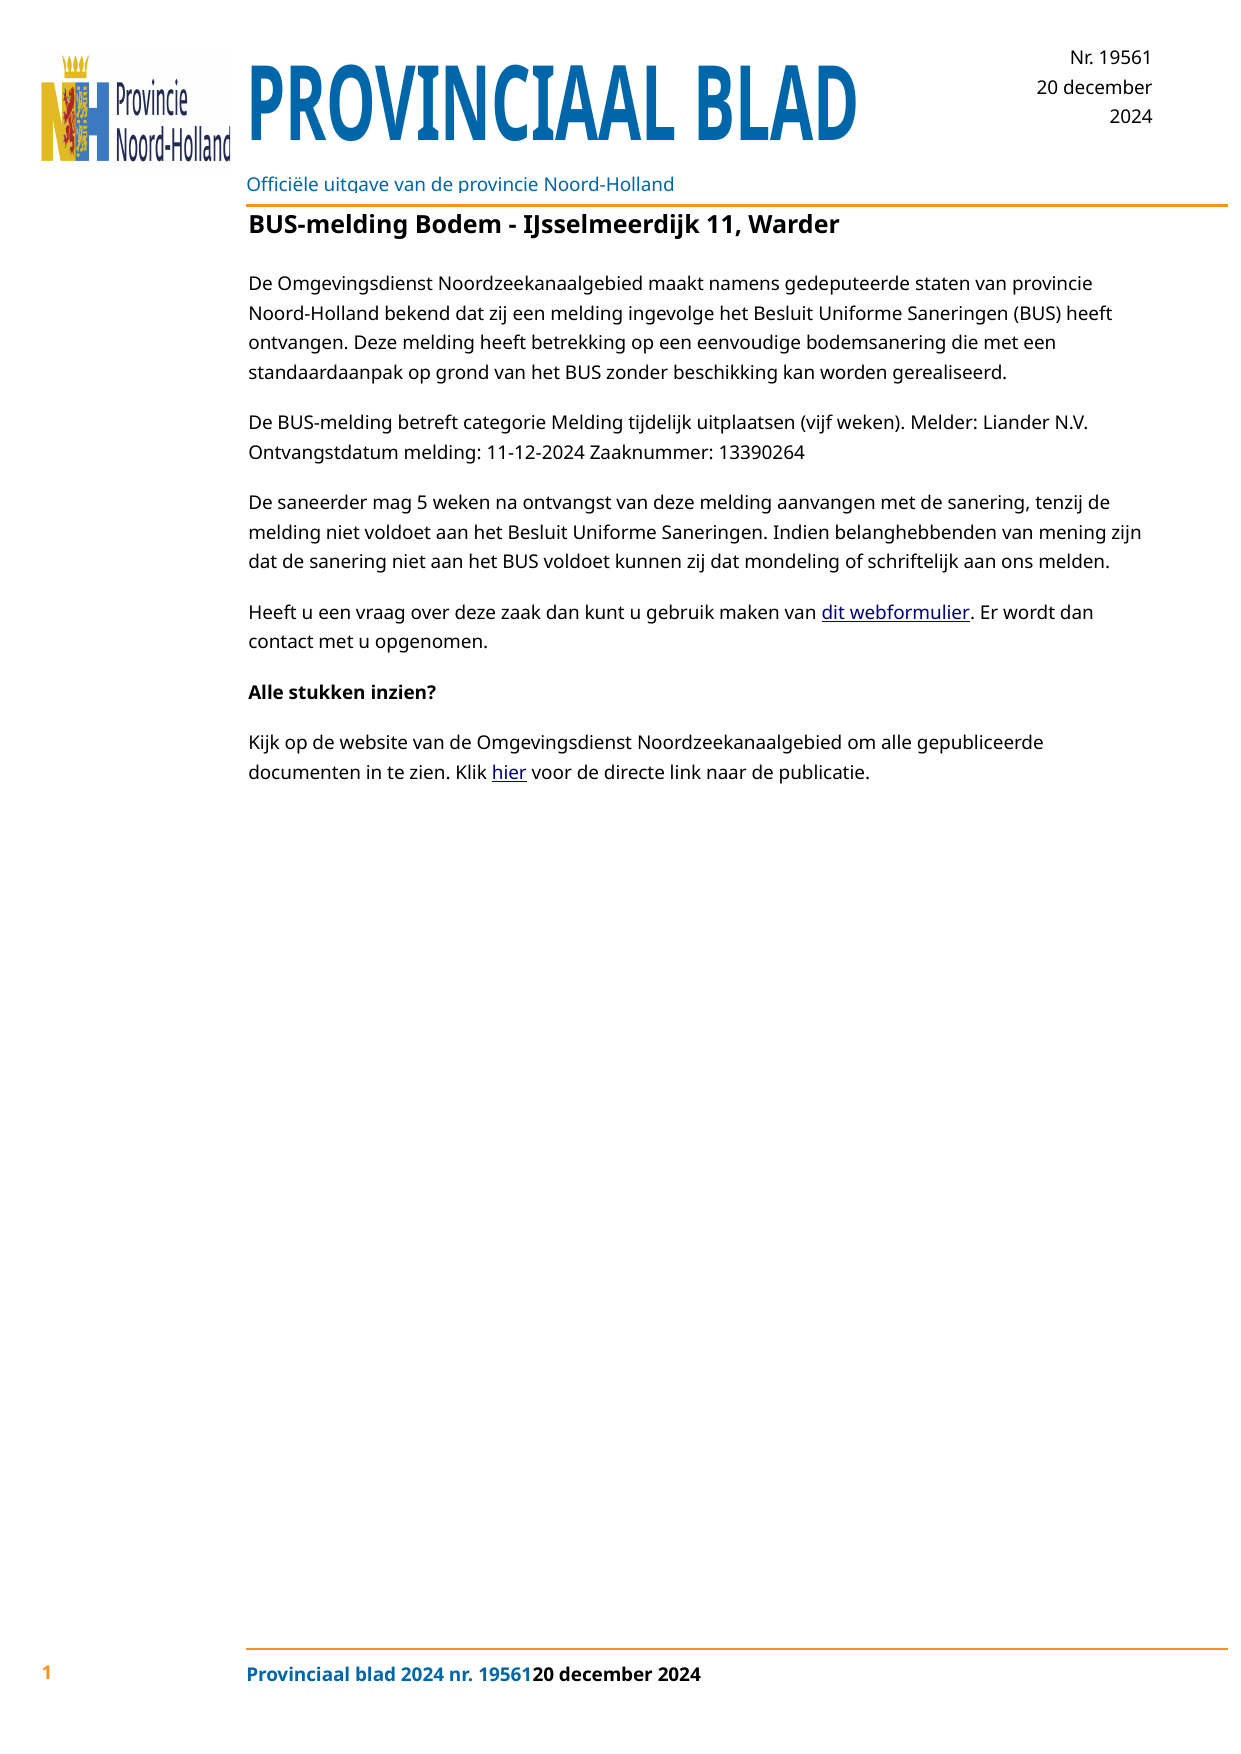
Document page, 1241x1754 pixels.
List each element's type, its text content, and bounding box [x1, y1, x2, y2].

text Alle stukken inzien? [248, 679, 1152, 705]
text BUS-melding Bodem - IJsselmeerdijk 11, Warder [248, 207, 1152, 241]
text De saneerder mag 5 weken na ontvangst van deze melding aanvangen met de sanering, tenzij de melding niet voldoet aan het Besluit Uniforme Saneringen. Indien belanghebbenden van mening zijn dat de sanering niet aan het BUS voldoet kunnen zij dat mondeling of schriftelijk aan ons melden. [248, 489, 1152, 574]
text Heeft u een vraag over deze zaak dan kunt u gebruik maken van dit webformulier. Er wordt dan contact met u opgenomen. [248, 599, 1152, 654]
text De Omgevingsdienst Noordzeekanaalgebied maakt namens gedeputeerde staten van provincie Noord-Holland bekend dat zij een melding ingevolge het Besluit Uniforme Saneringen (BUS) heeft ontvangen. Deze melding heeft betrekking op een eenvoudige bodemsanering die met een standaardaanpak op grond van het BUS zonder beschikking kan worden gerealiseerd. [248, 270, 1152, 385]
picture [41, 47, 231, 172]
text De BUS-melding betreft categorie Melding tijdelijk uitplaatsen (vijf weken). Melder: Liander N.V. Ontvangstdatum melding: 11-12-2024 Zaaknummer: 13390264 [248, 409, 1152, 465]
text Kijk op de website van de Omgevingsdienst Noordzeekanaalgebied om alle gepubliceerde documenten in te zien. Klik hier voor de directe link naar de publicatie. [248, 729, 1152, 785]
